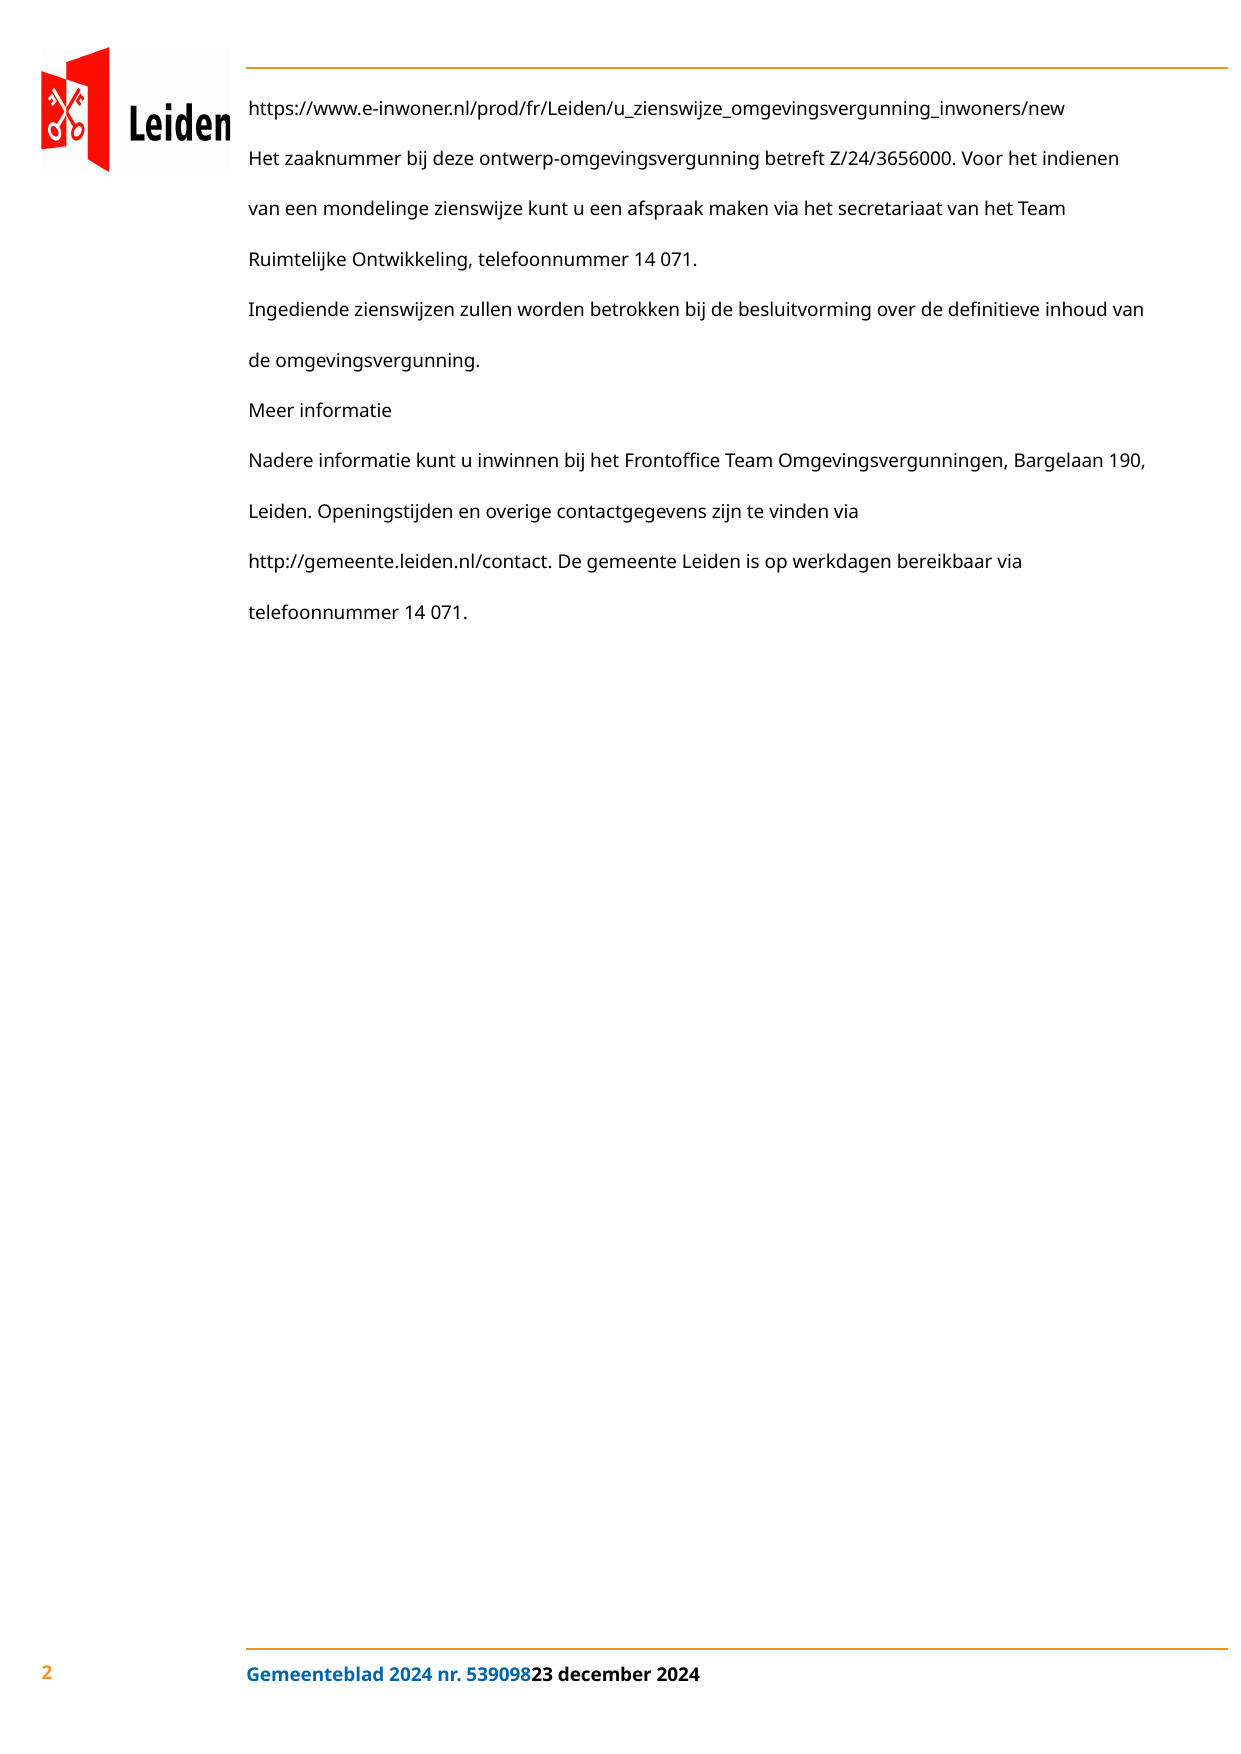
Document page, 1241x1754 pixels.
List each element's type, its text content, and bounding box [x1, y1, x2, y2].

text Ingediende zienswijzen zullen worden betrokken bij de besluitvorming over de definitieve inhoud van [248, 296, 1152, 322]
text Meer informatie [248, 397, 1152, 423]
picture [41, 47, 231, 172]
text Ruimtelijke Ontwikkeling, telefoonnummer 14 071. [248, 246, 1152, 272]
text Leiden. Openingstijden en overige contactgegevens zijn te vinden via [248, 498, 1152, 524]
text telefoonnummer 14 071. [248, 599, 1152, 625]
text de omgevingsvergunning. [248, 347, 1152, 373]
text https://www.e-inwoner.nl/prod/fr/Leiden/u_zienswijze_omgevingsvergunning_inwoners/new [248, 95, 1152, 121]
text Het zaaknummer bij deze ontwerp-omgevingsvergunning betreft Z/24/3656000. Voor het indienen [248, 145, 1152, 171]
text http://gemeente.leiden.nl/contact. De gemeente Leiden is op werkdagen bereikbaar via [248, 548, 1152, 574]
text van een mondelinge zienswijze kunt u een afspraak maken via het secretariaat van het Team [248, 196, 1152, 221]
text Nadere informatie kunt u inwinnen bij het Frontoffice Team Omgevingsvergunningen, Bargelaan 190, [248, 448, 1152, 473]
